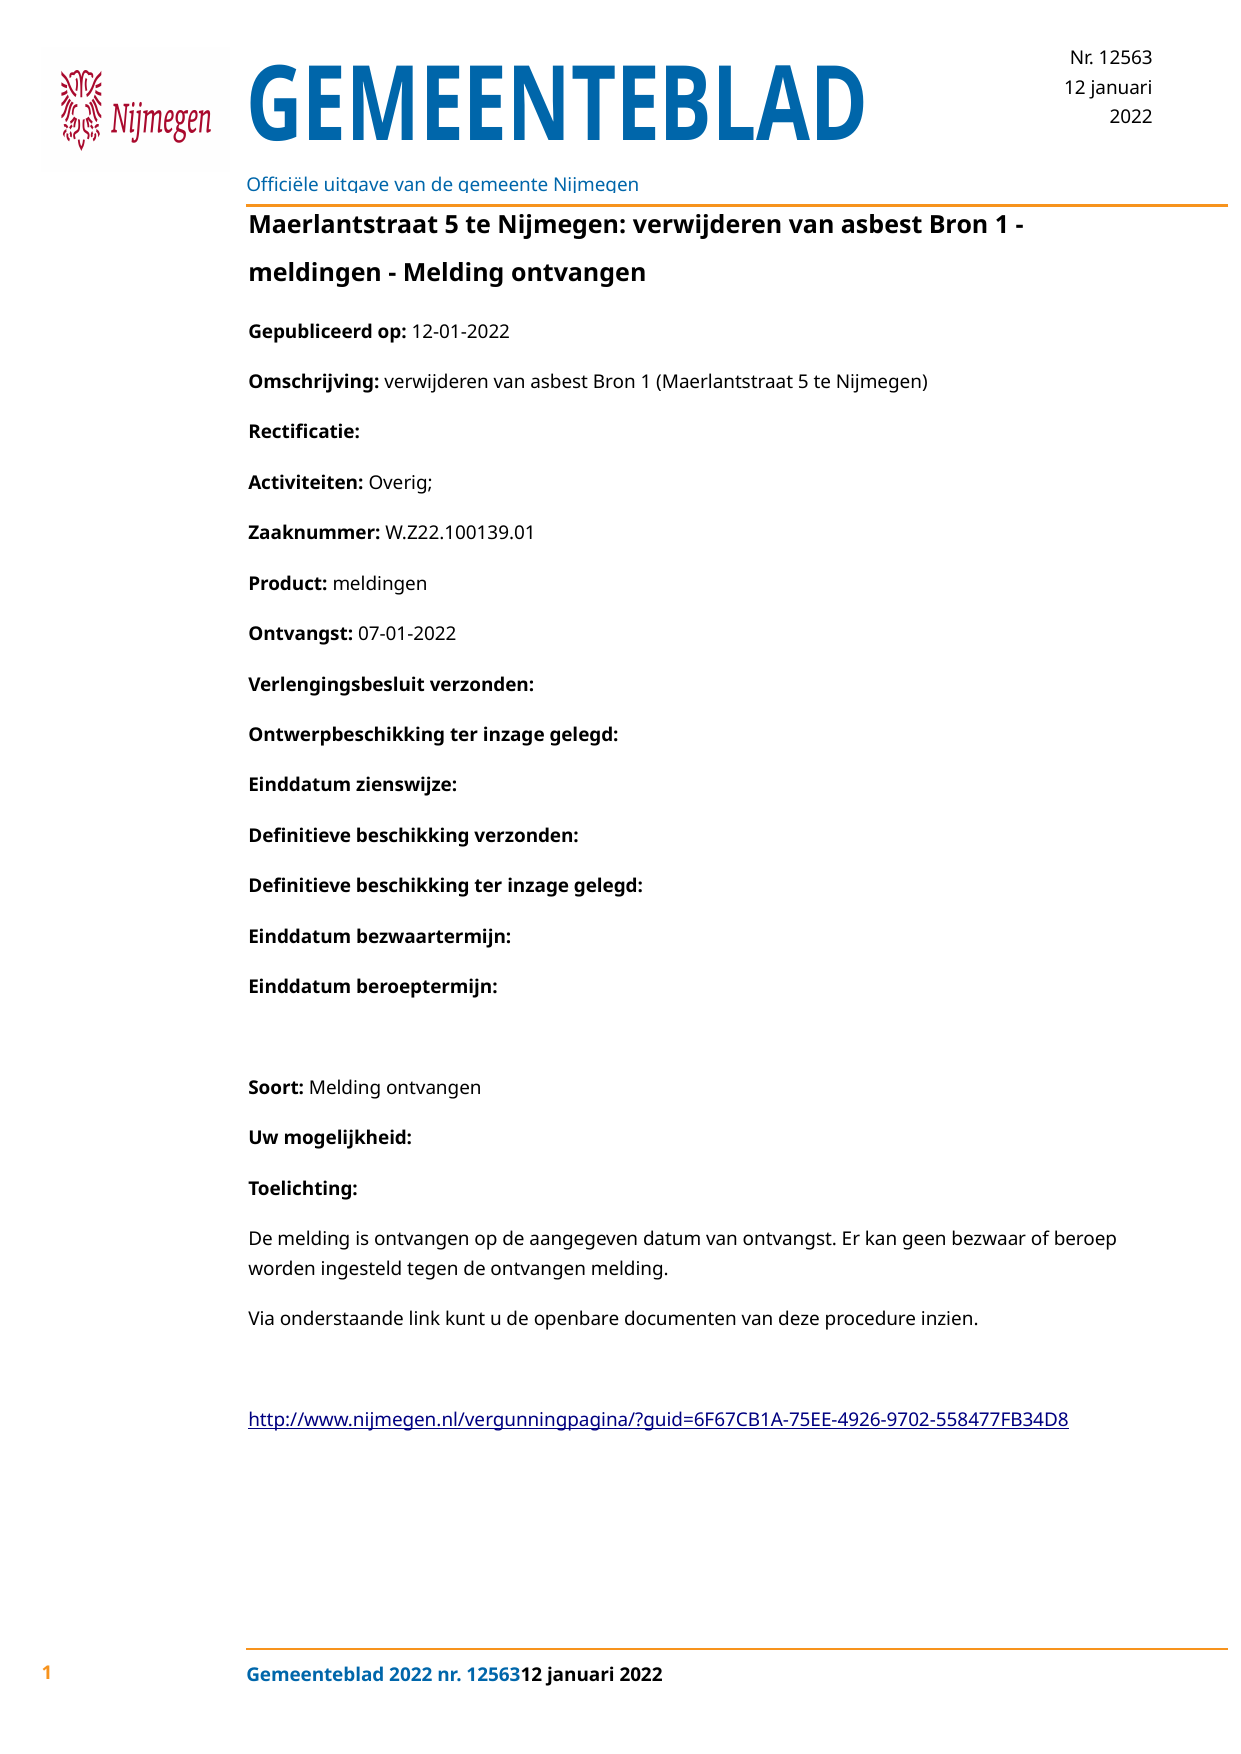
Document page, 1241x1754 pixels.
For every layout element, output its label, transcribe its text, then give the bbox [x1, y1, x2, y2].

text Ontvangst: 07-01-2022 [248, 620, 1152, 646]
text Uw mogelijkheid: [248, 1124, 1152, 1150]
text Definitieve beschikking ter inzage gelegd: [248, 872, 1152, 898]
text Ontwerpbeschikking ter inzage gelegd: [248, 721, 1152, 747]
text Gepubliceerd op: 12-01-2022 [248, 318, 1152, 344]
text http://www.nijmegen.nl/vergunningpagina/?guid=6F67CB1A-75EE-4926-9702-558477FB34D8 [248, 1406, 1152, 1432]
text Maerlantstraat 5 te Nijmegen: verwijderen van asbest Bron 1 - meldingen - Melding ontvangen [248, 207, 1152, 288]
text Definitieve beschikking verzonden: [248, 822, 1152, 848]
text Toelichting: [248, 1175, 1152, 1201]
text Zaaknummer: W.Z22.100139.01 [248, 519, 1152, 545]
text Verlengingsbesluit verzonden: [248, 671, 1152, 697]
text Product: meldingen [248, 570, 1152, 596]
text Via onderstaande link kunt u de openbare documenten van deze procedure inzien. [248, 1305, 1152, 1331]
picture [41, 47, 231, 172]
text Soort: Melding ontvangen [248, 1074, 1152, 1100]
text Einddatum bezwaartermijn: [248, 923, 1152, 949]
text De melding is ontvangen op de aangegeven datum van ontvangst. Er kan geen bezwaar of beroep worden ingesteld tegen de ontvangen melding. [248, 1225, 1152, 1281]
text Omschrijving: verwijderen van asbest Bron 1 (Maerlantstraat 5 te Nijmegen) [248, 368, 1152, 394]
text Einddatum beroeptermijn: [248, 973, 1152, 999]
text Rectificatie: [248, 419, 1152, 444]
text Einddatum zienswijze: [248, 772, 1152, 797]
text Activiteiten: Overig; [248, 469, 1152, 495]
